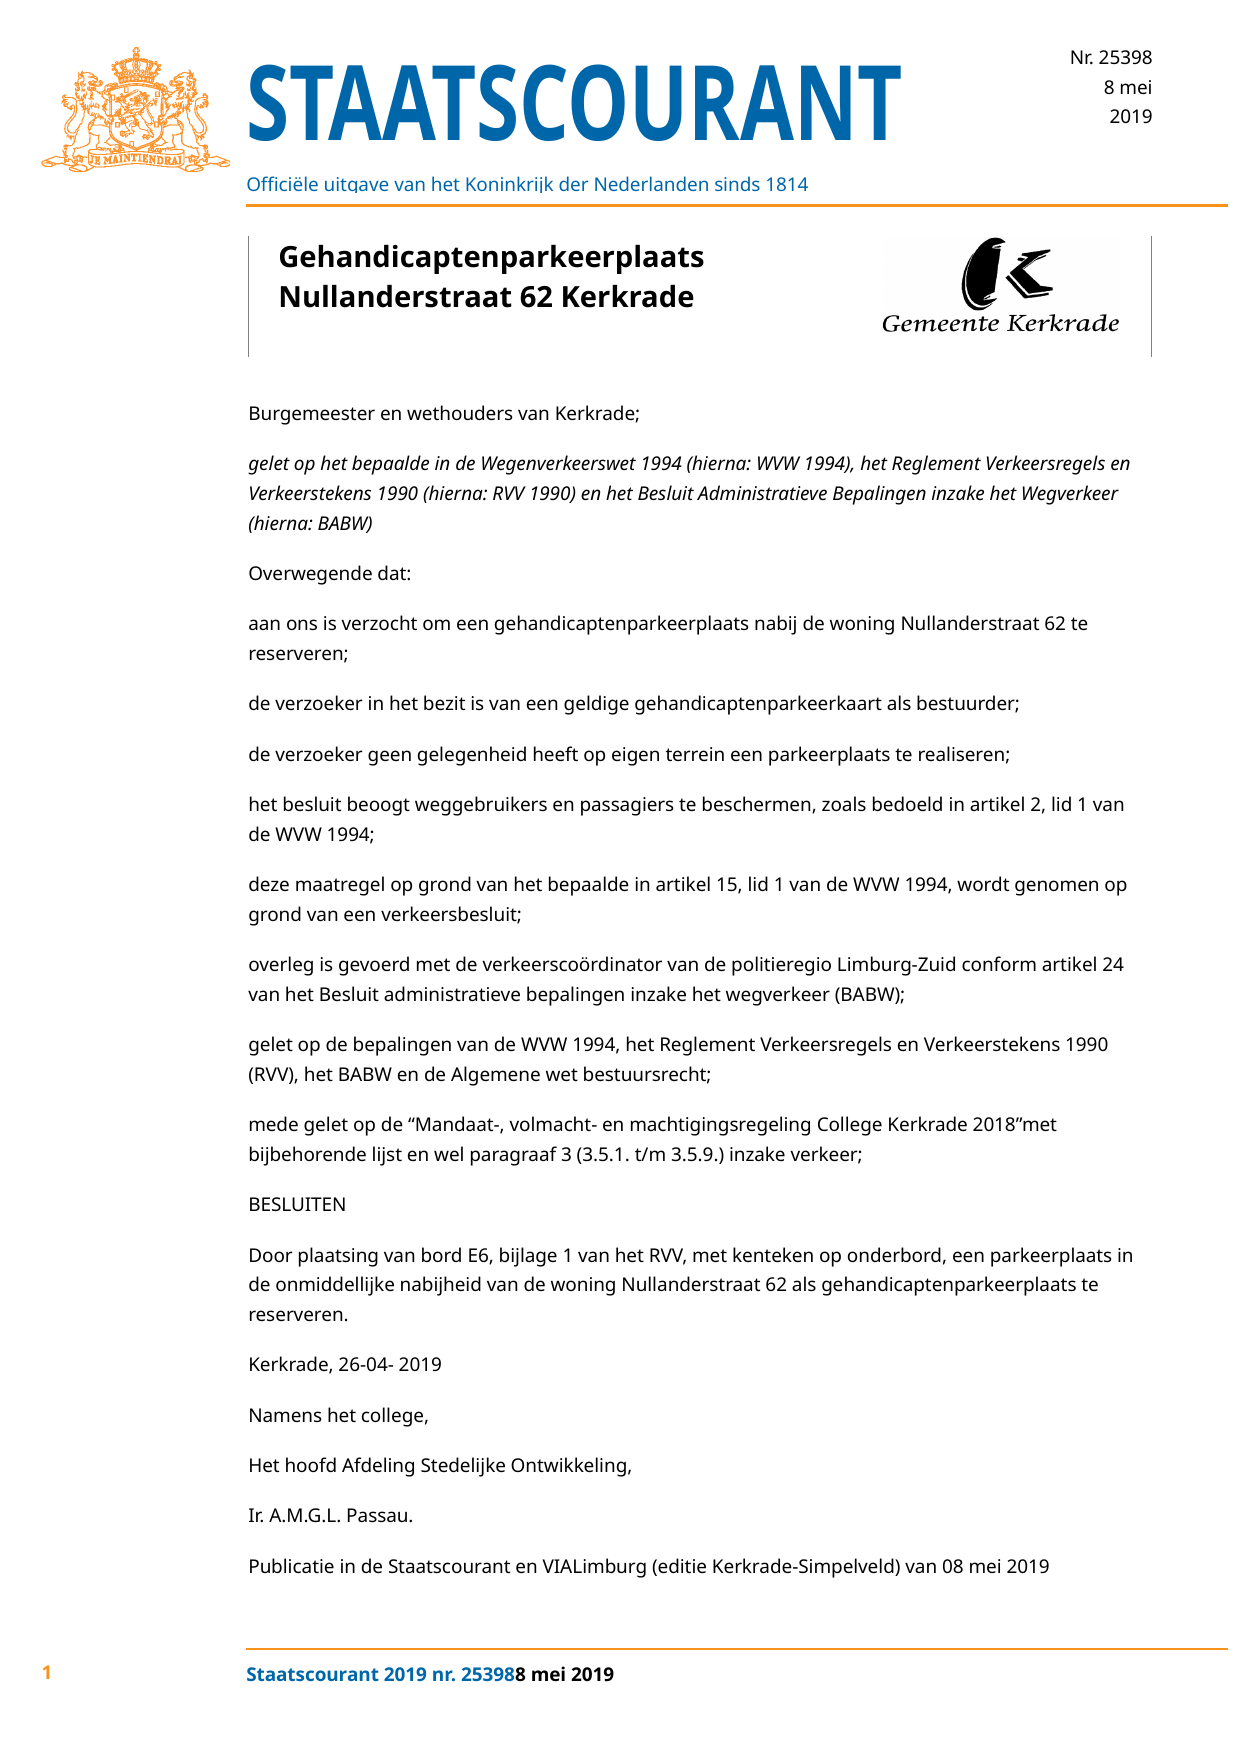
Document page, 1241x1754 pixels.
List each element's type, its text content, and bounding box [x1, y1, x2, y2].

text overleg is gevoerd met de verkeerscoördinator van de politieregio Limburg-Zuid conform artikel 24 van het Besluit administratieve bepalingen inzake het wegverkeer (BABW); [248, 951, 1152, 1007]
text Kerkrade, 26-04- 2019 [248, 1351, 1152, 1377]
text mede gelet op de “Mandaat-, volmacht- en machtigingsregeling College Kerkrade 2018”met bijbehorende lijst en wel paragraaf 3 (3.5.1. t/m 3.5.9.) inzake verkeer; [248, 1111, 1152, 1167]
text de verzoeker in het bezit is van een geldige gehandicaptenparkeerkaart als bestuurder; [248, 691, 1152, 716]
text gelet op de bepalingen van de WVW 1994, het Reglement Verkeersregels en Verkeerstekens 1990 (RVV), het BABW en de Algemene wet bestuursrecht; [248, 1031, 1152, 1087]
text Overwegende dat: [248, 560, 1152, 586]
text gelet op het bepaalde in de Wegenverkeerswet 1994 (hierna: WVW 1994), het Reglement Verkeersregels en Verkeerstekens 1990 (hierna: RVV 1990) en het Besluit Administratieve Bepalingen inzake het Wegverkeer (hierna: BABW) [248, 451, 1152, 536]
text Burgemeester en wethouders van Kerkrade; [248, 400, 1152, 426]
picture [882, 236, 1119, 332]
text aan ons is verzocht om een gehandicaptenparkeerplaats nabij de woning Nullanderstraat 62 te reserveren; [248, 611, 1152, 666]
text Ir. A.M.G.L. Passau. [248, 1503, 1152, 1528]
text Het hoofd Afdeling Stedelijke Ontwikkeling, [248, 1452, 1152, 1478]
text deze maatregel op grond van het bepaalde in artikel 15, lid 1 van de WVW 1994, wordt genomen op grond van een verkeersbesluit; [248, 871, 1152, 927]
text Door plaatsing van bord E6, bijlage 1 van het RVV, met kenteken op onderbord, een parkeerplaats in de onmiddellijke nabijheid van de woning Nullanderstraat 62 als gehandicaptenparkeerplaats te reserveren. [248, 1242, 1152, 1327]
text Publicatie in de Staatscourant en VIALimburg (editie Kerkrade-Simpelveld) van 08 mei 2019 [248, 1553, 1152, 1579]
picture [41, 47, 231, 172]
text BESLUITEN [248, 1191, 1152, 1217]
text de verzoeker geen gelegenheid heeft op eigen terrein een parkeerplaats te realiseren; [248, 741, 1152, 767]
text Namens het college, [248, 1402, 1152, 1428]
text het besluit beoogt weggebruikers en passagiers te beschermen, zoals bedoeld in artikel 2, lid 1 van de WVW 1994; [248, 791, 1152, 847]
table_header [850, 236, 1151, 357]
table_header Gehandicaptenparkeerplaats Nullanderstraat 62 Kerkrade [249, 236, 850, 357]
